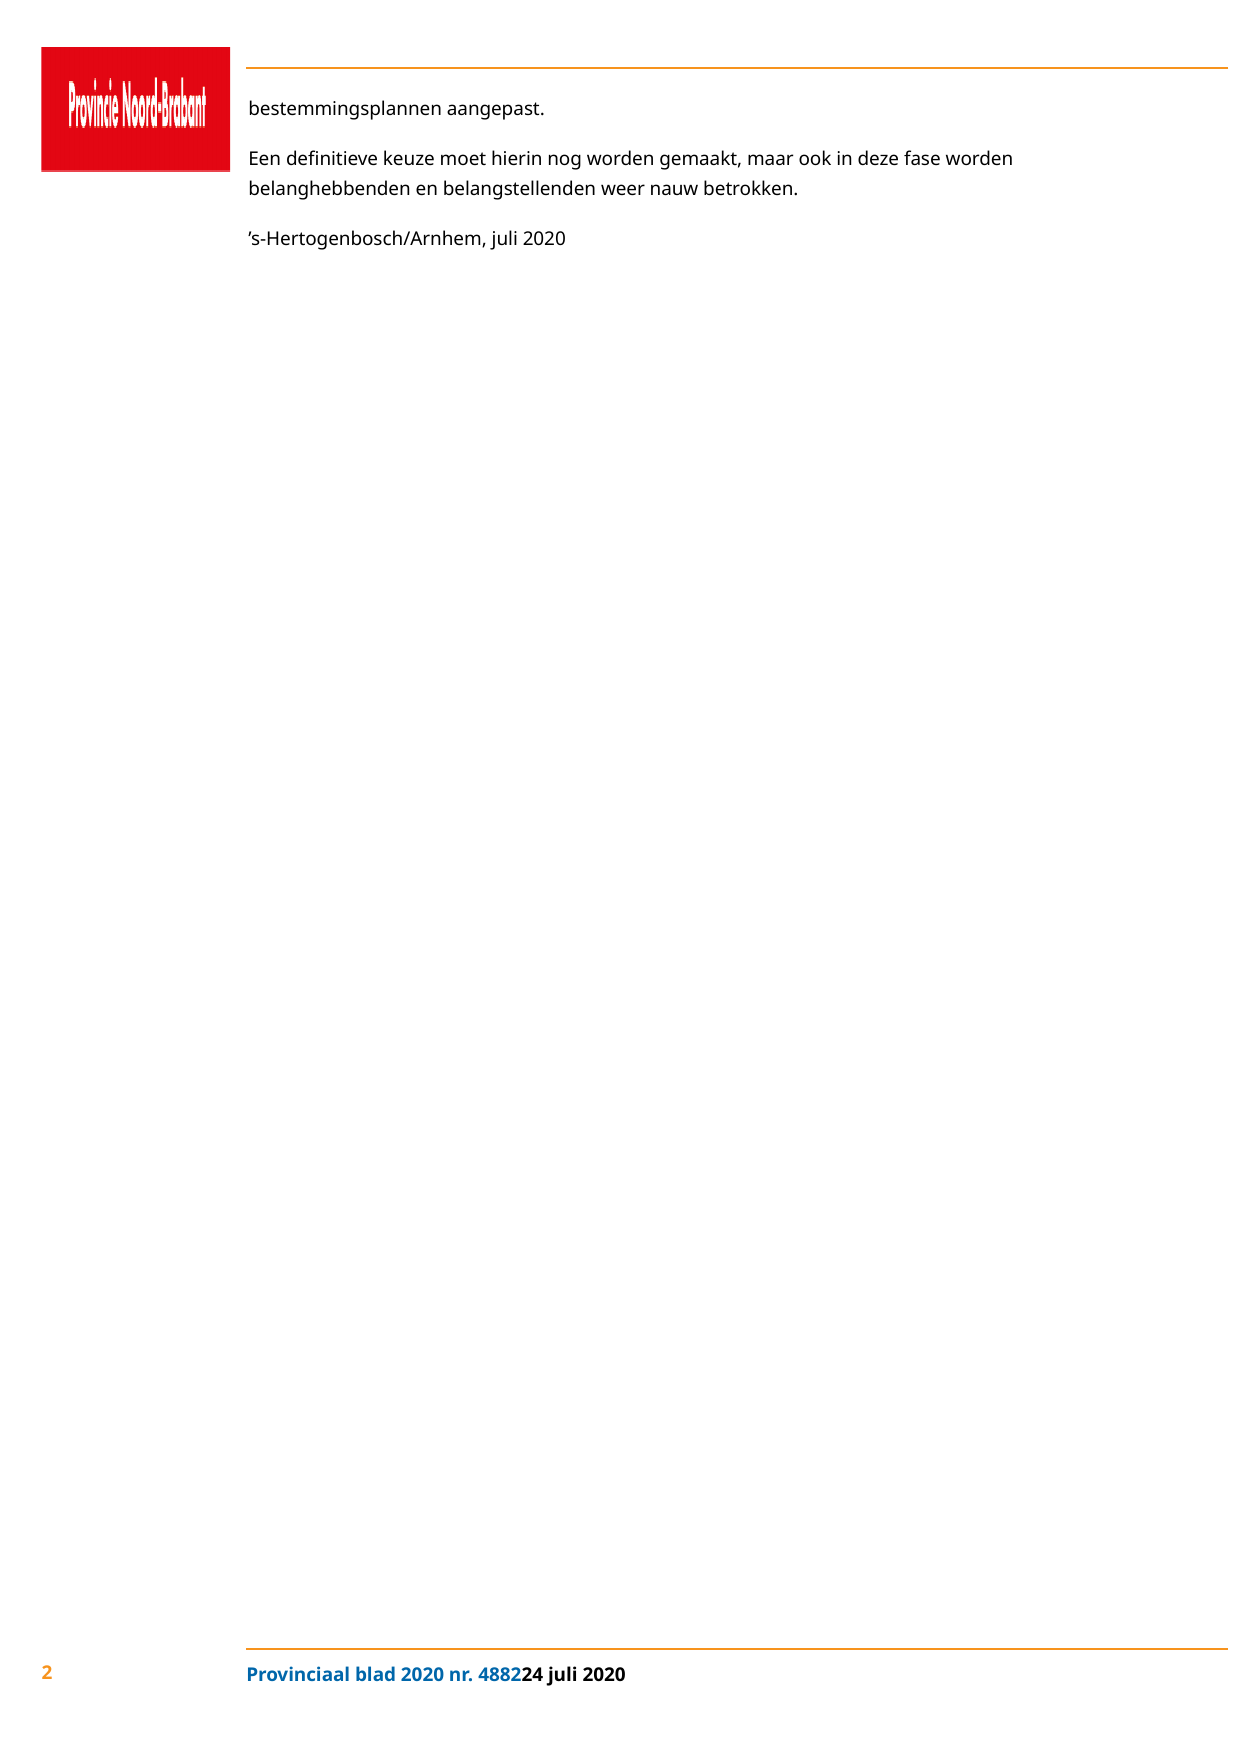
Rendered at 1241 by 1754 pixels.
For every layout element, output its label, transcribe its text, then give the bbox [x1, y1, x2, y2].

text bestemmingsplannen aangepast. [248, 95, 1152, 121]
text ’s-Hertogenbosch/Arnhem, juli 2020 [248, 225, 1152, 251]
picture [41, 47, 231, 172]
text Een definitieve keuze moet hierin nog worden gemaakt, maar ook in deze fase worden belanghebbenden en belangstellenden weer nauw betrokken. [248, 145, 1152, 201]
